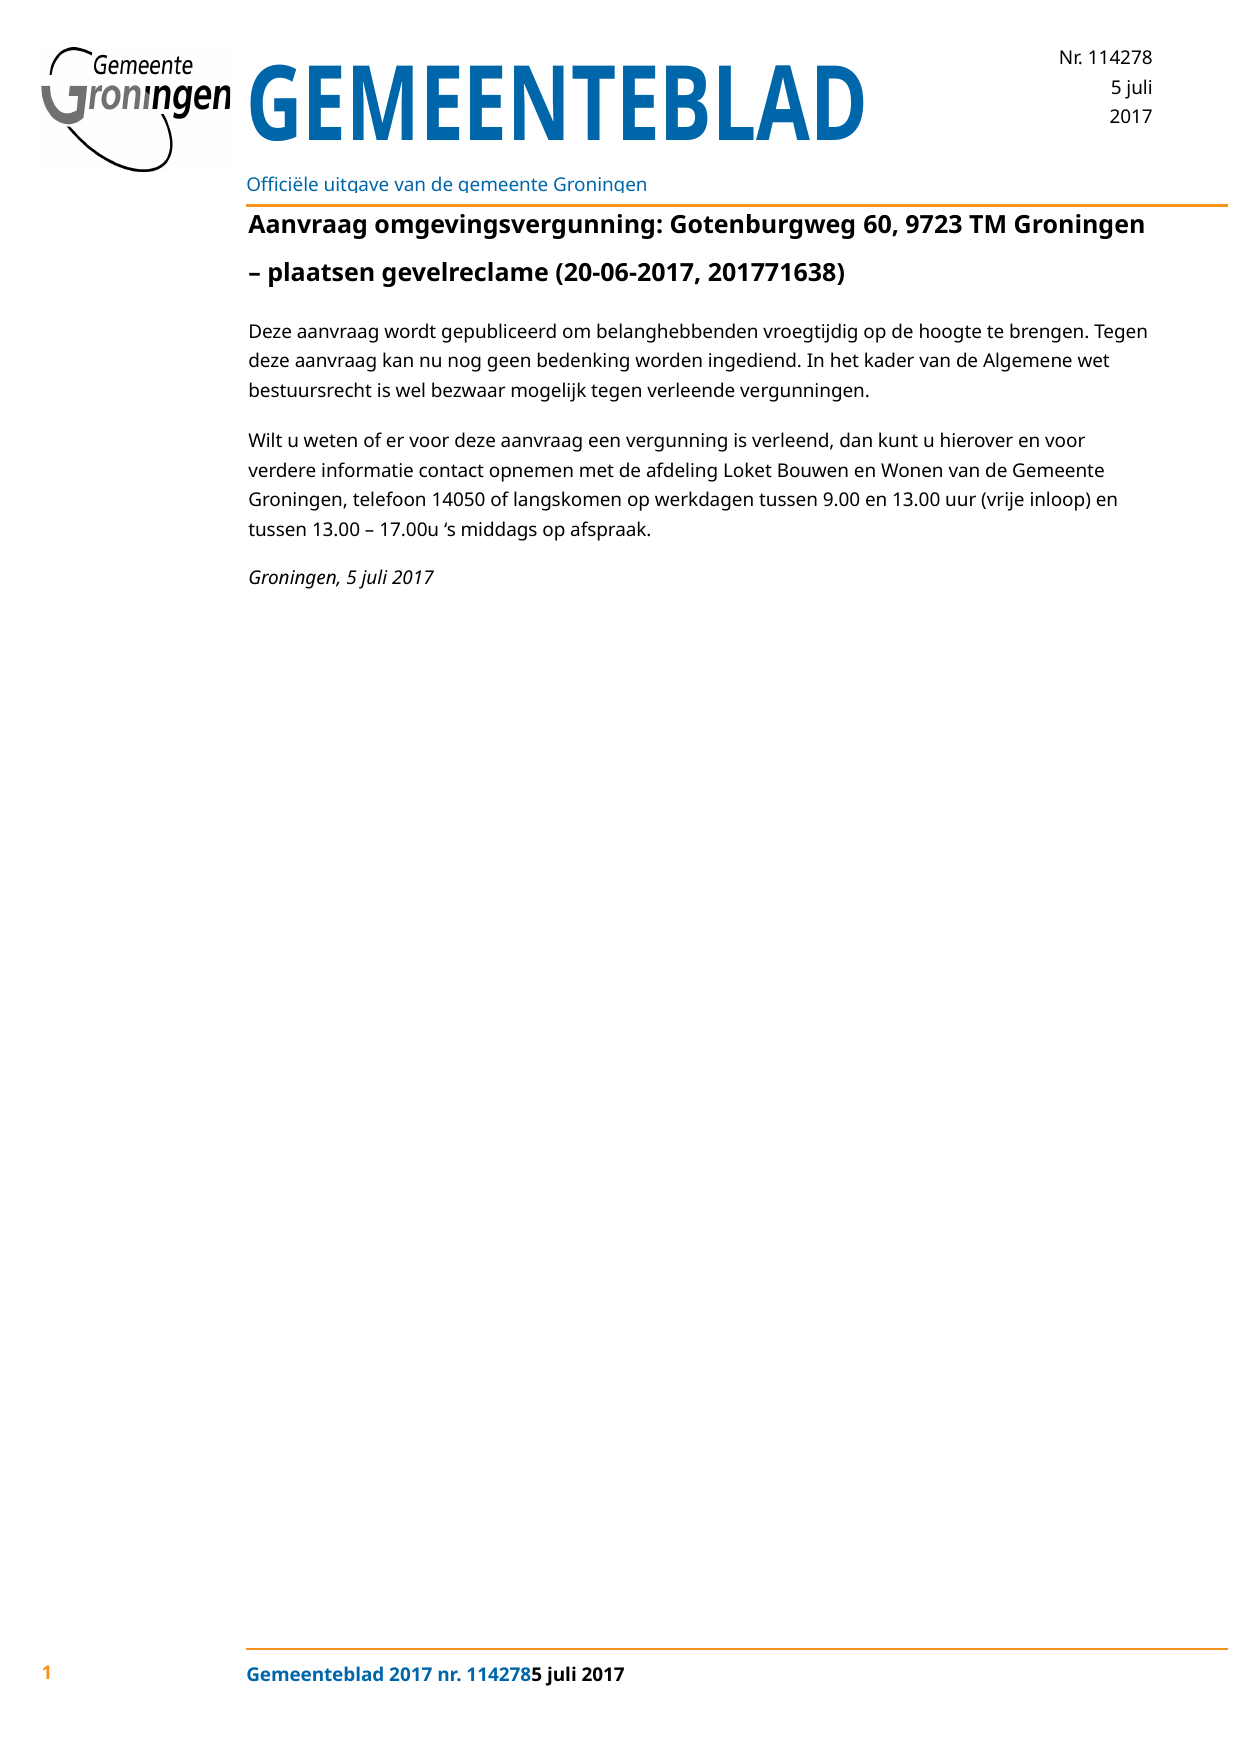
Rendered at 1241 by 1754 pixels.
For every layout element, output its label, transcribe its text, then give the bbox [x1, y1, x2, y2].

text Deze aanvraag wordt gepubliceerd om belanghebbenden vroegtijdig op de hoogte te brengen. Tegen deze aanvraag kan nu nog geen bedenking worden ingediend. In het kader van de Algemene wet bestuursrecht is wel bezwaar mogelijk tegen verleende vergunningen. [248, 318, 1152, 403]
text Groningen, 5 juli 2017 [248, 564, 1152, 590]
picture [41, 47, 231, 172]
text Aanvraag omgevingsvergunning: Gotenburgweg 60, 9723 TM Groningen – plaatsen gevelreclame (20-06-2017, 201771638) [248, 207, 1152, 288]
text Wilt u weten of er voor deze aanvraag een vergunning is verleend, dan kunt u hierover en voor verdere informatie contact opnemen met de afdeling Loket Bouwen en Wonen van de Gemeente Groningen, telefoon 14050 of langskomen op werkdagen tussen 9.00 en 13.00 uur (vrije inloop) en tussen 13.00 – 17.00u ‘s middags op afspraak. [248, 427, 1152, 542]
